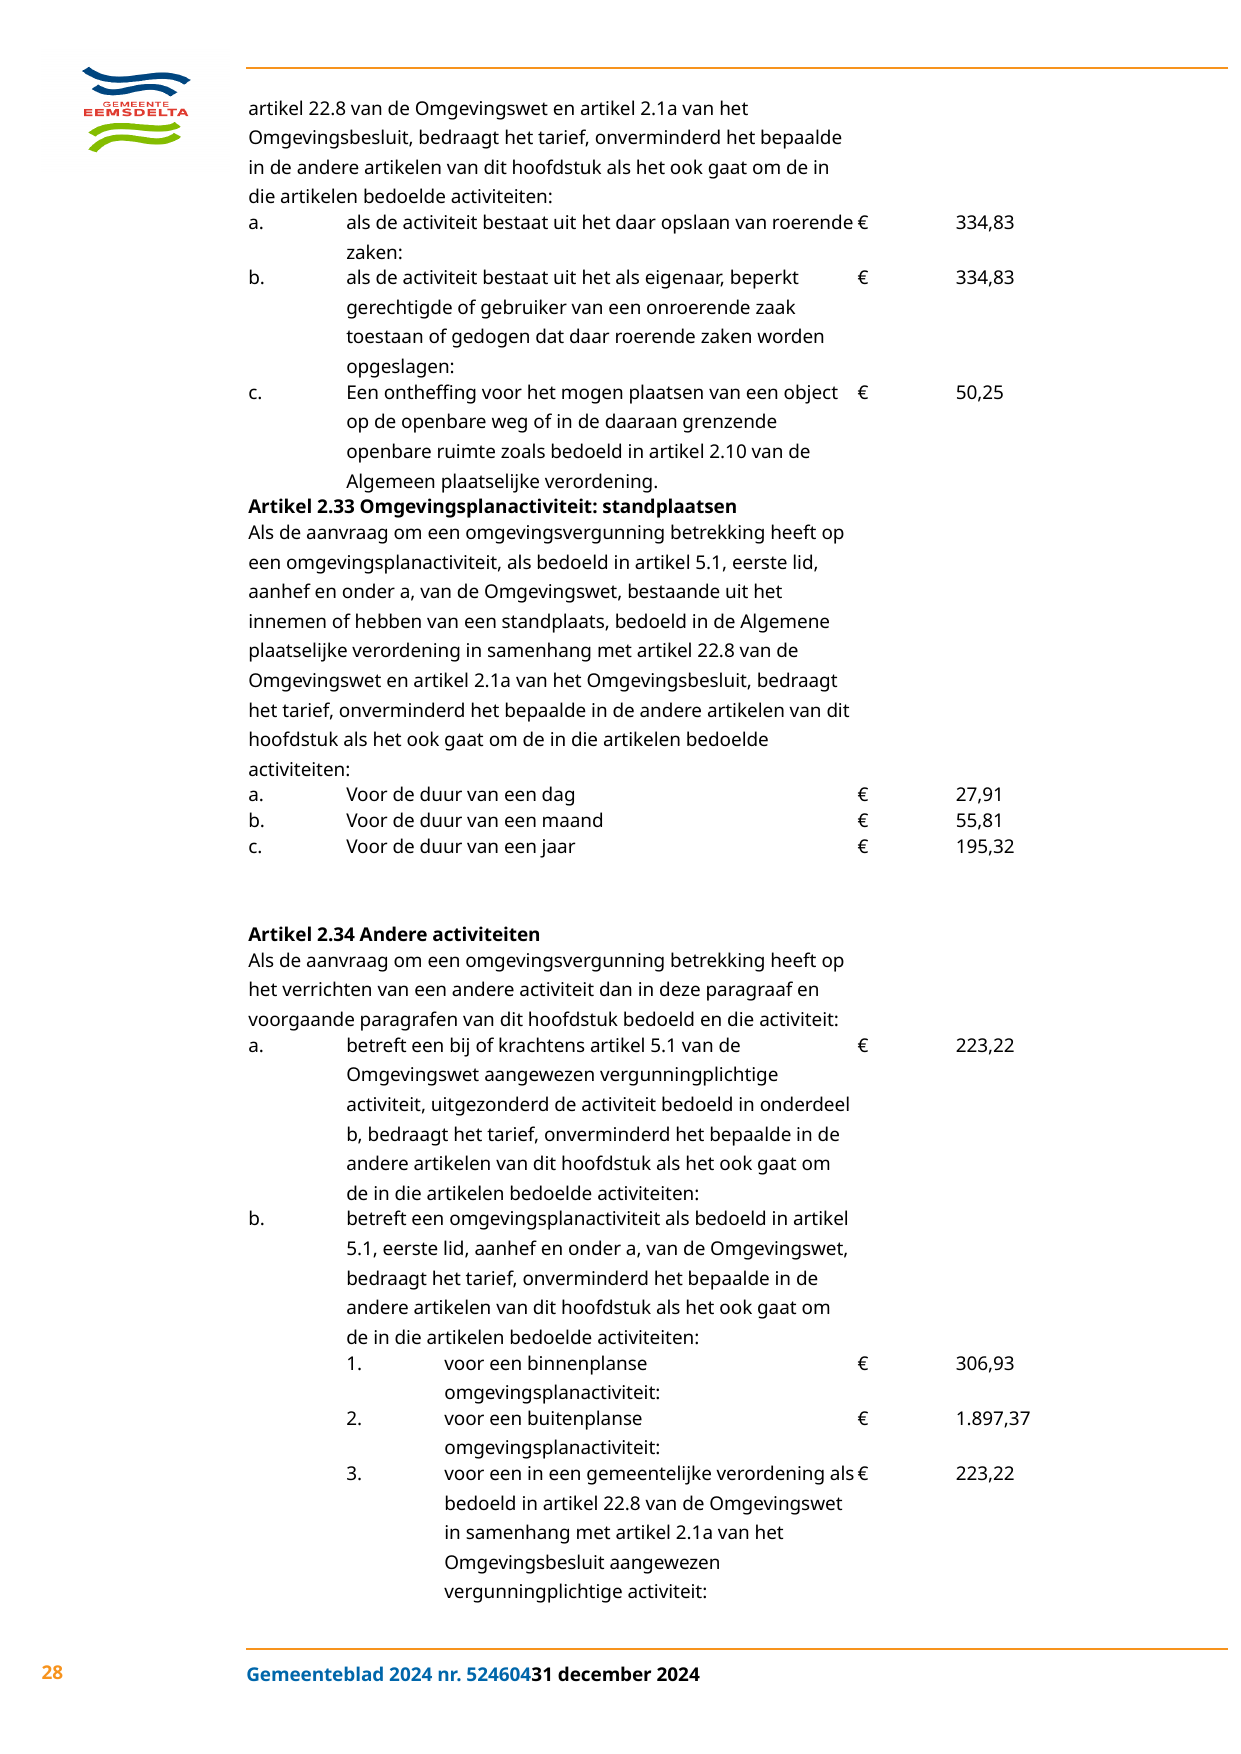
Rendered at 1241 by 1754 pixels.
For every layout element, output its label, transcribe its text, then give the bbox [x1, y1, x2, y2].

picture [41, 47, 231, 172]
table_cell voor een buitenplanse omgevingsplanactiviteit: [444, 1405, 857, 1460]
table_cell € [858, 833, 956, 859]
table_cell € [858, 1405, 956, 1460]
table_cell b. [248, 808, 346, 833]
table_header Artikel 2.34 Andere activiteiten [248, 921, 1152, 947]
table_cell a. [248, 209, 346, 264]
table_cell Voor de duur van een maand [346, 808, 857, 833]
table_cell Artikel 2.33 Omgevingsplanactiviteit: standplaatsen [248, 494, 1152, 519]
table_cell [956, 519, 1152, 782]
table_cell 50,25 [956, 379, 1152, 493]
table_cell als de activiteit bestaat uit het daar opslaan van roerende zaken: [346, 209, 857, 264]
table_cell a. [248, 782, 346, 807]
table_cell € [858, 1350, 956, 1405]
table_cell 2. [346, 1405, 444, 1460]
table_cell € [858, 209, 956, 264]
table_cell € [858, 379, 956, 493]
table_cell 306,93 [956, 1350, 1152, 1405]
table_cell 27,91 [956, 782, 1152, 807]
table_cell b. [248, 265, 346, 379]
table_cell 1.897,37 [956, 1405, 1152, 1460]
table_cell € [858, 265, 956, 379]
table_cell 334,83 [956, 209, 1152, 264]
table_cell voor een in een gemeentelijke verordening als bedoeld in artikel 22.8 van de Omgevingswet in samenhang met artikel 2.1a van het Omgevingsbesluit aangewezen vergunningplichtige activiteit: [444, 1460, 857, 1604]
table_cell [858, 947, 956, 1032]
table_cell Als de aanvraag om een omgevingsvergunning betrekking heeft op een omgevingsplanactiviteit, als bedoeld in artikel 5.1, eerste lid, aanhef en onder a, van de Omgevingswet, bestaande uit het innemen of hebben van een standplaats, bedoeld in de Algemene plaatselijke verordening in samenhang met artikel 22.8 van de Omgevingswet en artikel 2.1a van het Omgevingsbesluit, bedraagt het tarief, onverminderd het bepaalde in de andere artikelen van dit hoofdstuk als het ook gaat om de in die artikelen bedoelde activiteiten: [248, 519, 857, 782]
table_cell Als de aanvraag om een omgevingsvergunning betrekking heeft op het verrichten van een andere activiteit dan in deze paragraaf en voorgaande paragrafen van dit hoofdstuk bedoeld en die activiteit: [248, 947, 857, 1032]
table_cell 223,22 [956, 1032, 1152, 1206]
table_cell betreft een omgevingsplanactiviteit als bedoeld in artikel 5.1, eerste lid, aanhef en onder a, van de Omgevingswet, bedraagt het tarief, onverminderd het bepaalde in de andere artikelen van dit hoofdstuk als het ook gaat om de in die artikelen bedoelde activiteiten: [346, 1206, 857, 1350]
table_cell [248, 1460, 346, 1604]
table_cell [858, 1206, 956, 1350]
table_cell Voor de duur van een dag [346, 782, 857, 807]
table_cell [956, 95, 1152, 209]
table_cell 55,81 [956, 808, 1152, 833]
table_cell Voor de duur van een jaar [346, 833, 857, 859]
table_cell € [858, 808, 956, 833]
table_cell c. [248, 833, 346, 859]
table_cell [956, 1206, 1152, 1350]
table_cell Een ontheffing voor het mogen plaatsen van een object op de openbare weg of in de daaraan grenzende openbare ruimte zoals bedoeld in artikel 2.10 van de Algemeen plaatselijke verordening. [346, 379, 857, 493]
table_cell € [858, 1032, 956, 1206]
table_cell 3. [346, 1460, 444, 1604]
table_cell 223,22 [956, 1460, 1152, 1604]
table_cell [248, 1350, 346, 1405]
table_cell artikel 22.8 van de Omgevingswet en artikel 2.1a van het Omgevingsbesluit, bedraagt het tarief, onverminderd het bepaalde in de andere artikelen van dit hoofdstuk als het ook gaat om de in die artikelen bedoelde activiteiten: [248, 95, 857, 209]
table_cell c. [248, 379, 346, 493]
table_cell 1. [346, 1350, 444, 1405]
table_cell € [858, 1460, 956, 1604]
table_cell [956, 947, 1152, 1032]
table_cell [858, 519, 956, 782]
table_cell a. [248, 1032, 346, 1206]
table_cell betreft een bij of krachtens artikel 5.1 van de Omgevingswet aangewezen vergunningplichtige activiteit, uitgezonderd de activiteit bedoeld in onderdeel b, bedraagt het tarief, onverminderd het bepaalde in de andere artikelen van dit hoofdstuk als het ook gaat om de in die artikelen bedoelde activiteiten: [346, 1032, 857, 1206]
table_cell 195,32 [956, 833, 1152, 859]
table_cell als de activiteit bestaat uit het als eigenaar, beperkt gerechtigde of gebruiker van een onroerende zaak toestaan of gedogen dat daar roerende zaken worden opgeslagen: [346, 265, 857, 379]
table_cell voor een binnenplanse omgevingsplanactiviteit: [444, 1350, 857, 1405]
table_cell 334,83 [956, 265, 1152, 379]
table_cell [858, 95, 956, 209]
table_cell [248, 1405, 346, 1460]
table_cell € [858, 782, 956, 807]
table_cell b. [248, 1206, 346, 1350]
